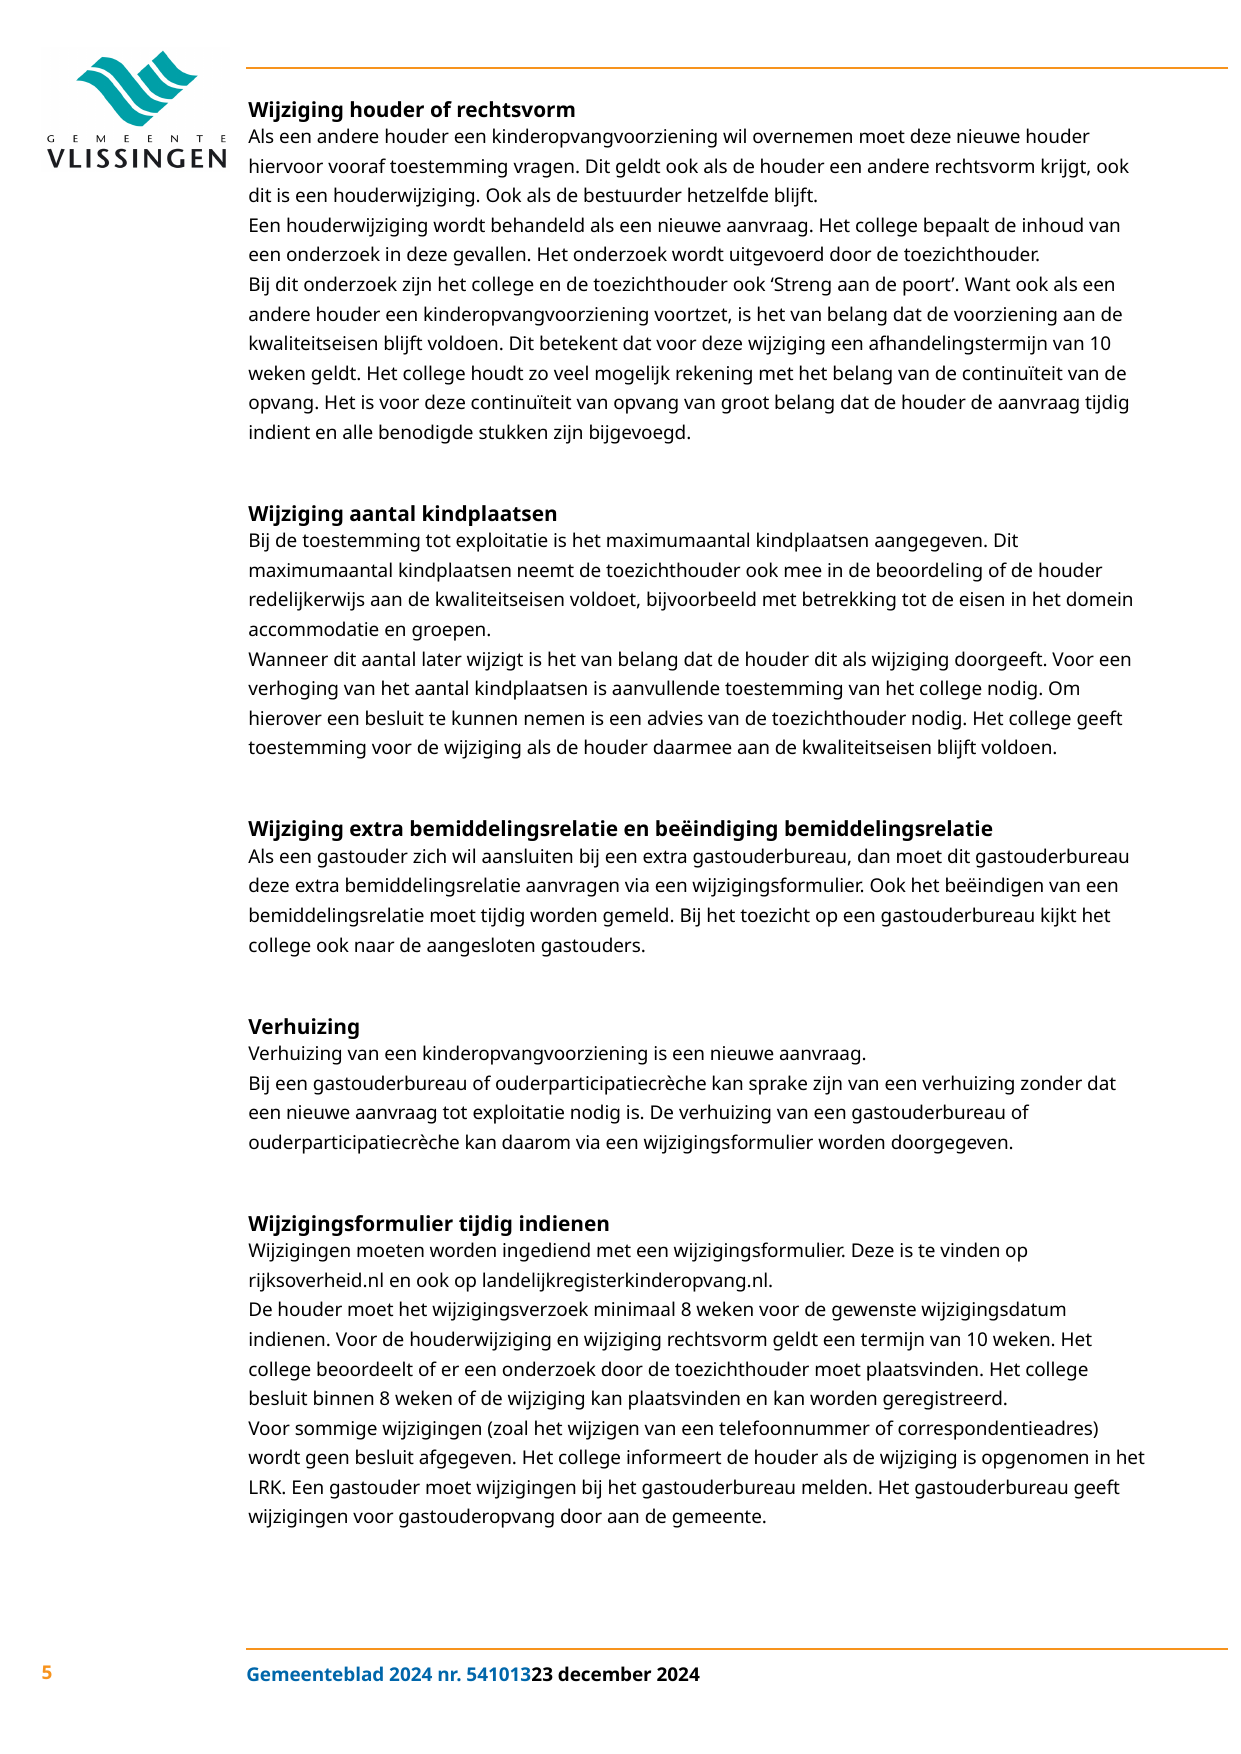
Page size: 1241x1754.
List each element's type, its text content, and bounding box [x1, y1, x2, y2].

text Bij een gastouderbureau of ouderparticipatiecrèche kan sprake zijn van een verhuizing zonder dat een nieuwe aanvraag tot exploitatie nodig is. De verhuizing van een gastouderbureau of ouderparticipatiecrèche kan daarom via een wijzigingsformulier worden doorgegeven. [248, 1070, 1152, 1155]
text Wijziging aantal kindplaatsen [248, 499, 1152, 527]
text Een houderwijziging wordt behandeld als een nieuwe aanvraag. Het college bepaalt de inhoud van een onderzoek in deze gevallen. Het onderzoek wordt uitgevoerd door de toezichthouder. [248, 212, 1152, 267]
text Verhuizing van een kinderopvangvoorziening is een nieuwe aanvraag. [248, 1040, 1152, 1066]
text Wijzigingsformulier tijdig indienen [248, 1209, 1152, 1237]
text Wijzigingen moeten worden ingediend met een wijzigingsformulier. Deze is te vinden op rijksoverheid.nl en ook op landelijkregisterkinderopvang.nl. [248, 1237, 1152, 1293]
text De houder moet het wijzigingsverzoek minimaal 8 weken voor de gewenste wijzigingsdatum indienen. Voor de houderwijziging en wijziging rechtsvorm geldt een termijn van 10 weken. Het college beoordeelt of er een onderzoek door de toezichthouder moet plaatsvinden. Het college besluit binnen 8 weken of de wijziging kan plaatsvinden en kan worden geregistreerd. [248, 1297, 1152, 1411]
picture [41, 47, 231, 172]
text Voor sommige wijzigingen (zoal het wijzigen van een telefoonnummer of correspondentieadres) wordt geen besluit afgegeven. Het college informeert de houder als de wijziging is opgenomen in het LRK. Een gastouder moet wijzigingen bij het gastouderbureau melden. Het gastouderbureau geeft wijzigingen voor gastouderopvang door aan de gemeente. [248, 1415, 1152, 1529]
text Bij dit onderzoek zijn het college en de toezichthouder ook ‘Streng aan de poort’. Want ook als een andere houder een kinderopvangvoorziening voortzet, is het van belang dat de voorziening aan de kwaliteitseisen blijft voldoen. Dit betekent dat voor deze wijziging een afhandelingstermijn van 10 weken geldt. Het college houdt zo veel mogelijk rekening met het belang van de continuïteit van de opvang. Het is voor deze continuïteit van opvang van groot belang dat de houder de aanvraag tijdig indient en alle benodigde stukken zijn bijgevoegd. [248, 271, 1152, 445]
text Als een gastouder zich wil aansluiten bij een extra gastouderbureau, dan moet dit gastouderbureau deze extra bemiddelingsrelatie aanvragen via een wijzigingsformulier. Ook het beëindigen van een bemiddelingsrelatie moet tijdig worden gemeld. Bij het toezicht op een gastouderbureau kijkt het college ook naar de aangesloten gastouders. [248, 843, 1152, 957]
text Verhuizing [248, 1012, 1152, 1040]
text Wijziging houder of rechtsvorm [248, 95, 1152, 123]
text Bij de toestemming tot exploitatie is het maximumaantal kindplaatsen aangegeven. Dit maximumaantal kindplaatsen neemt de toezichthouder ook mee in de beoordeling of de houder redelijkerwijs aan de kwaliteitseisen voldoet, bijvoorbeeld met betrekking tot de eisen in het domein accommodatie en groepen. [248, 527, 1152, 642]
text Als een andere houder een kinderopvangvoorziening wil overnemen moet deze nieuwe houder hiervoor vooraf toestemming vragen. Dit geldt ook als de houder een andere rechtsvorm krijgt, ook dit is een houderwijziging. Ook als de bestuurder hetzelfde blijft. [248, 123, 1152, 208]
text Wijziging extra bemiddelingsrelatie en beëindiging bemiddelingsrelatie [248, 814, 1152, 843]
text Wanneer dit aantal later wijzigt is het van belang dat de houder dit als wijziging doorgeeft. Voor een verhoging van het aantal kindplaatsen is aanvullende toestemming van het college nodig. Om hierover een besluit te kunnen nemen is een advies van de toezichthouder nodig. Het college geeft toestemming voor de wijziging als de houder daarmee aan de kwaliteitseisen blijft voldoen. [248, 646, 1152, 760]
